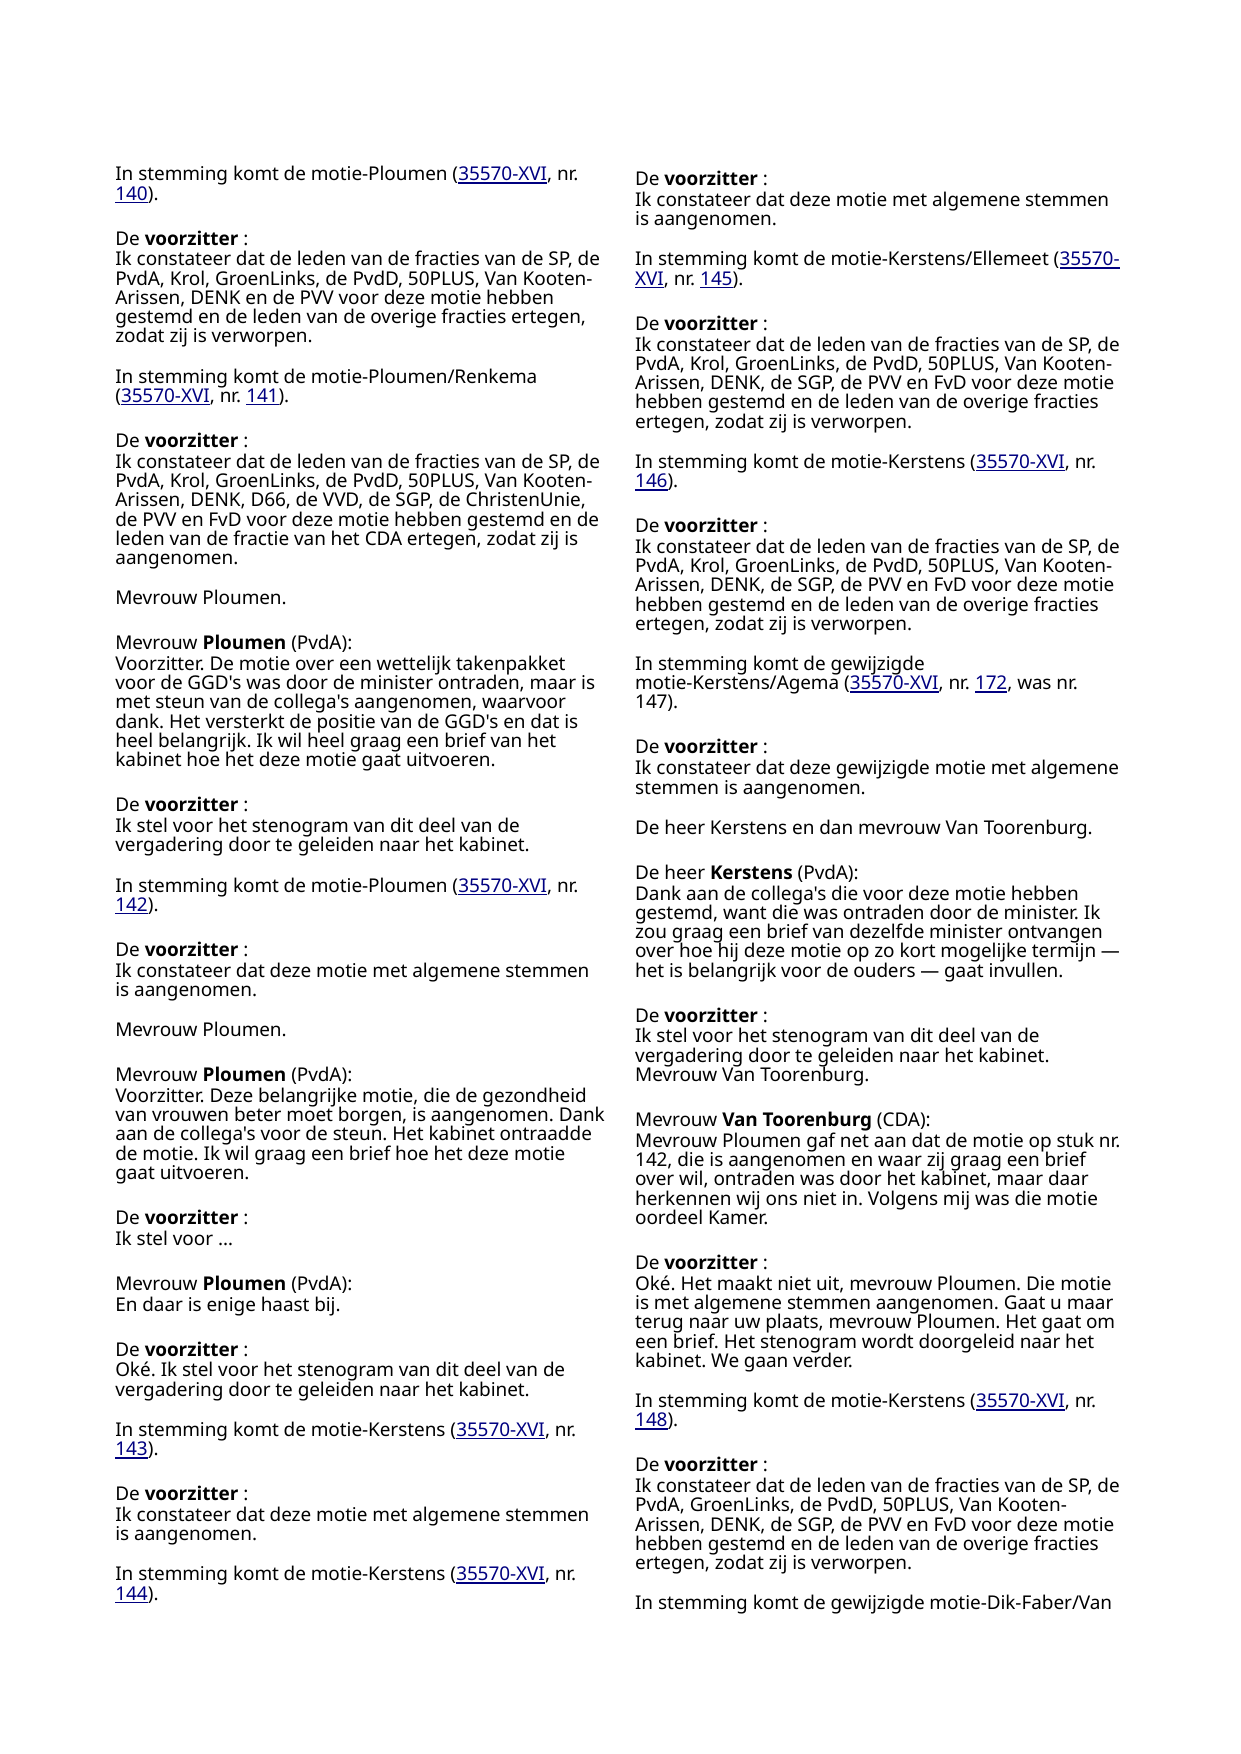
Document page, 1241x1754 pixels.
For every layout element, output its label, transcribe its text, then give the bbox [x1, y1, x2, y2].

text De voorzitter : [635, 165, 1125, 191]
text Ik constateer dat deze motie met algemene stemmen is aangenomen. [115, 1506, 605, 1544]
text En daar is enige haast bij. [115, 1296, 605, 1315]
text De voorzitter : [115, 427, 605, 453]
text Mevrouw Ploumen (PvdA): [115, 1061, 605, 1087]
text In stemming komt de motie-Ploumen/Renkema (35570-XVI, nr. 141). [115, 368, 605, 406]
text Ik constateer dat deze gewijzigde motie met algemene stemmen is aangenomen. [635, 759, 1125, 798]
text Voorzitter. De motie over een wettelijk takenpakket voor de GGD's was door de minister ontraden, maar is met steun van de collega's aangenomen, waarvoor dank. Het versterkt de positie van de GGD's en dat is heel belangrijk. Ik wil heel graag een brief van het kabinet hoe het deze motie gaat uitvoeren. [115, 655, 605, 771]
text In stemming komt de motie-Kerstens (35570-XVI, nr. 144). [115, 1565, 605, 1604]
text Oké. Het maakt niet uit, mevrouw Ploumen. Die motie is met algemene stemmen aangenomen. Gaat u maar terug naar uw plaats, mevrouw Ploumen. Het gaat om een brief. Het stenogram wordt doorgeleid naar het kabinet. We gaan verder. [635, 1275, 1125, 1371]
text De voorzitter : [115, 1204, 605, 1230]
text In stemming komt de motie-Ploumen (35570-XVI, nr. 140). [115, 165, 605, 204]
text De voorzitter : [115, 225, 605, 250]
text Ik constateer dat de leden van de fracties van de SP, de PvdA, Krol, GroenLinks, de PvdD, 50PLUS, Van Kooten-Arissen, DENK, de SGP, de PVV en FvD voor deze motie hebben gestemd en de leden van de overige fracties ertegen, zodat zij is verworpen. [635, 336, 1125, 432]
text In stemming komt de motie-Kerstens/Ellemeet (35570-XVI, nr. 145). [635, 250, 1125, 289]
text In stemming komt de motie-Kerstens (35570-XVI, nr. 148). [635, 1392, 1125, 1431]
text In stemming komt de motie-Ploumen (35570-XVI, nr. 142). [115, 877, 605, 915]
text Ik stel voor … [115, 1230, 605, 1249]
text Ik constateer dat de leden van de fracties van de SP, de PvdA, Krol, GroenLinks, de PvdD, 50PLUS, Van Kooten-Arissen, DENK, D66, de VVD, de SGP, de ChristenUnie, de PVV en FvD voor deze motie hebben gestemd en de leden van de fractie van het CDA ertegen, zodat zij is aangenomen. [115, 453, 605, 568]
text De voorzitter : [115, 936, 605, 962]
text Ik constateer dat deze motie met algemene stemmen is aangenomen. [115, 962, 605, 1000]
text Mevrouw Ploumen gaf net aan dat de motie op stuk nr. 142, die is aangenomen en waar zij graag een brief over wil, ontraden was door het kabinet, maar daar herkennen wij ons niet in. Volgens mij was die motie oordeel Kamer. [635, 1132, 1125, 1228]
text Ik constateer dat deze motie met algemene stemmen is aangenomen. [635, 191, 1125, 229]
text Mevrouw Ploumen (PvdA): [115, 1270, 605, 1296]
text De heer Kerstens en dan mevrouw Van Toorenburg. [635, 819, 1125, 838]
text Ik stel voor het stenogram van dit deel van de vergadering door te geleiden naar het kabinet. Mevrouw Van Toorenburg. [635, 1027, 1125, 1085]
text Dank aan de collega's die voor deze motie hebben gestemd, want die was ontraden door de minister. Ik zou graag een brief van dezelfde minister ontvangen over hoe hij deze motie op zo kort mogelijke termijn — het is belangrijk voor de ouders — gaat invullen. [635, 884, 1125, 981]
text Ik constateer dat de leden van de fracties van de SP, de PvdA, Krol, GroenLinks, de PvdD, 50PLUS, Van Kooten-Arissen, DENK, de SGP, de PVV en FvD voor deze motie hebben gestemd en de leden van de overige fracties ertegen, zodat zij is verworpen. [635, 538, 1125, 634]
text Mevrouw Van Toorenburg (CDA): [635, 1106, 1125, 1132]
text De voorzitter : [635, 1002, 1125, 1027]
text De voorzitter : [115, 1480, 605, 1506]
text De voorzitter : [115, 1336, 605, 1361]
text Mevrouw Ploumen. [115, 589, 605, 608]
text De voorzitter : [115, 791, 605, 817]
text In stemming komt de motie-Kerstens (35570-XVI, nr. 146). [635, 453, 1125, 491]
text De voorzitter : [635, 1451, 1125, 1477]
text Ik constateer dat de leden van de fracties van de SP, de PvdA, Krol, GroenLinks, de PvdD, 50PLUS, Van Kooten-Arissen, DENK en de PVV voor deze motie hebben gestemd en de leden van de overige fracties ertegen, zodat zij is verworpen. [115, 250, 605, 347]
text De voorzitter : [635, 512, 1125, 538]
text De voorzitter : [635, 734, 1125, 759]
text Oké. Ik stel voor het stenogram van dit deel van de vergadering door te geleiden naar het kabinet. [115, 1361, 605, 1400]
text De voorzitter : [635, 310, 1125, 336]
text De voorzitter : [635, 1249, 1125, 1275]
text De heer Kerstens (PvdA): [635, 859, 1125, 884]
text Mevrouw Ploumen (PvdA): [115, 629, 605, 655]
text In stemming komt de gewijzigde motie-Dik-Faber/Van [635, 1594, 1125, 1613]
text Mevrouw Ploumen. [115, 1021, 605, 1040]
text Ik constateer dat de leden van de fracties van de SP, de PvdA, GroenLinks, de PvdD, 50PLUS, Van Kooten-Arissen, DENK, de SGP, de PVV en FvD voor deze motie hebben gestemd en de leden van de overige fracties ertegen, zodat zij is verworpen. [635, 1477, 1125, 1573]
text In stemming komt de gewijzigde motie-Kerstens/Agema (35570-XVI, nr. 172, was nr. 147). [635, 655, 1125, 713]
text Ik stel voor het stenogram van dit deel van de vergadering door te geleiden naar het kabinet. [115, 817, 605, 856]
text In stemming komt de motie-Kerstens (35570-XVI, nr. 143). [115, 1421, 605, 1459]
text Voorzitter. Deze belangrijke motie, die de gezondheid van vrouwen beter moet borgen, is aangenomen. Dank aan de collega's voor de steun. Het kabinet ontraadde de motie. Ik wil graag een brief hoe het deze motie gaat uitvoeren. [115, 1087, 605, 1183]
